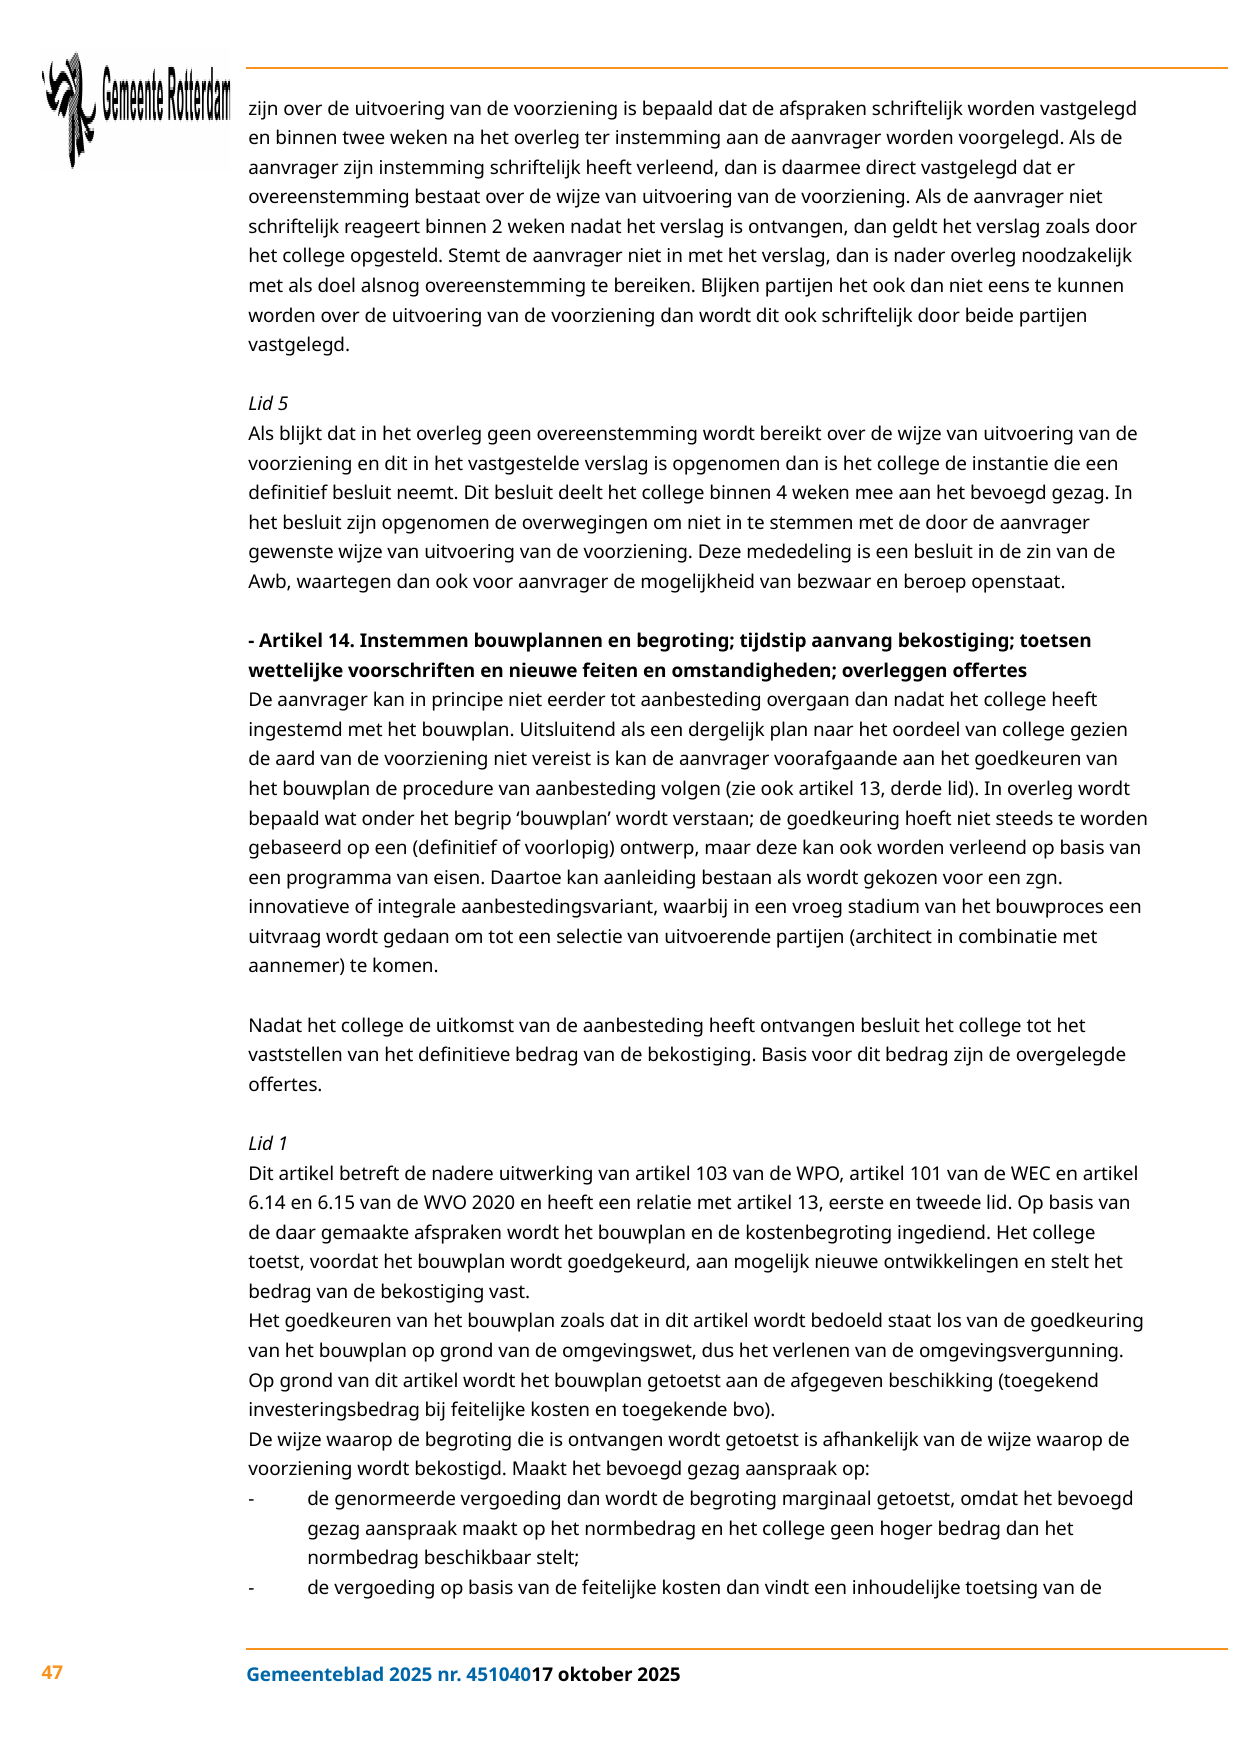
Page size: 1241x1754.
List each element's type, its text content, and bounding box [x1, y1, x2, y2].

list de genormeerde vergoeding dan wordt de begroting marginaal getoetst, omdat het bevoegd gezag aanspraak maakt op het normbedrag en het college geen hoger bedrag dan het normbedrag beschikbaar stelt; [248, 1485, 1152, 1570]
picture [41, 47, 231, 172]
text Dit artikel betreft de nadere uitwerking van artikel 103 van de WPO, artikel 101 van de WEC en artikel 6.14 en 6.15 van de WVO 2020 en heeft een relatie met artikel 13, eerste en tweede lid. Op basis van de daar gemaakte afspraken wordt het bouwplan en de kostenbegroting ingediend. Het college toetst, voordat het bouwplan wordt goedgekeurd, aan mogelijk nieuwe ontwikkelingen en stelt het bedrag van de bekostiging vast. [248, 1160, 1152, 1304]
text Als blijkt dat in het overleg geen overeenstemming wordt bereikt over de wijze van uitvoering van de voorziening en dit in het vastgestelde verslag is opgenomen dan is het college de instantie die een definitief besluit neemt. Dit besluit deelt het college binnen 4 weken mee aan het bevoegd gezag. In het besluit zijn opgenomen de overwegingen om niet in te stemmen met de door de aanvrager gewenste wijze van uitvoering van de voorziening. Deze mededeling is een besluit in de zin van de Awb, waartegen dan ook voor aanvrager de mogelijkheid van bezwaar en beroep openstaat. [248, 420, 1152, 594]
text - Artikel 14. Instemmen bouwplannen en begroting; tijdstip aanvang bekostiging; toetsen wettelijke voorschriften en nieuwe feiten en omstandigheden; overleggen offertes [248, 627, 1152, 683]
text Nadat het college de uitkomst van de aanbesteding heeft ontvangen besluit het college tot het vaststellen van het definitieve bedrag van de bekostiging. Basis voor dit bedrag zijn de overgelegde offertes. [248, 1012, 1152, 1097]
text zijn over de uitvoering van de voorziening is bepaald dat de afspraken schriftelijk worden vastgelegd en binnen twee weken na het overleg ter instemming aan de aanvrager worden voorgelegd. Als de aanvrager zijn instemming schriftelijk heeft verleend, dan is daarmee direct vastgelegd dat er overeenstemming bestaat over de wijze van uitvoering van de voorziening. Als de aanvrager niet schriftelijk reageert binnen 2 weken nadat het verslag is ontvangen, dan geldt het verslag zoals door het college opgesteld. Stemt de aanvrager niet in met het verslag, dan is nader overleg noodzakelijk met als doel alsnog overeenstemming te bereiken. Blijken partijen het ook dan niet eens te kunnen worden over de uitvoering van de voorziening dan wordt dit ook schriftelijk door beide partijen vastgelegd. [248, 95, 1152, 357]
list de vergoeding op basis van de feitelijke kosten dan vindt een inhoudelijke toetsing van de [248, 1574, 1152, 1600]
text Het goedkeuren van het bouwplan zoals dat in dit artikel wordt bedoeld staat los van de goedkeuring van het bouwplan op grond van de omgevingswet, dus het verlenen van de omgevingsvergunning. Op grond van dit artikel wordt het bouwplan getoetst aan de afgegeven beschikking (toegekend investeringsbedrag bij feitelijke kosten en toegekende bvo). [248, 1308, 1152, 1422]
text Lid 5 [248, 391, 1152, 416]
text De wijze waarop de begroting die is ontvangen wordt getoetst is afhankelijk van de wijze waarop de voorziening wordt bekostigd. Maakt het bevoegd gezag aanspraak op: [248, 1426, 1152, 1481]
text Lid 1 [248, 1130, 1152, 1156]
text De aanvrager kan in principe niet eerder tot aanbesteding overgaan dan nadat het college heeft ingestemd met het bouwplan. Uitsluitend als een dergelijk plan naar het oordeel van college gezien de aard van de voorziening niet vereist is kan de aanvrager voorafgaande aan het goedkeuren van het bouwplan de procedure van aanbesteding volgen (zie ook artikel 13, derde lid). In overleg wordt bepaald wat onder het begrip ‘bouwplan’ wordt verstaan; de goedkeuring hoeft niet steeds te worden gebaseerd op een (definitief of voorlopig) ontwerp, maar deze kan ook worden verleend op basis van een programma van eisen. Daartoe kan aanleiding bestaan als wordt gekozen voor een zgn. innovatieve of integrale aanbestedingsvariant, waarbij in een vroeg stadium van het bouwproces een uitvraag wordt gedaan om tot een selectie van uitvoerende partijen (architect in combinatie met aannemer) te komen. [248, 686, 1152, 978]
